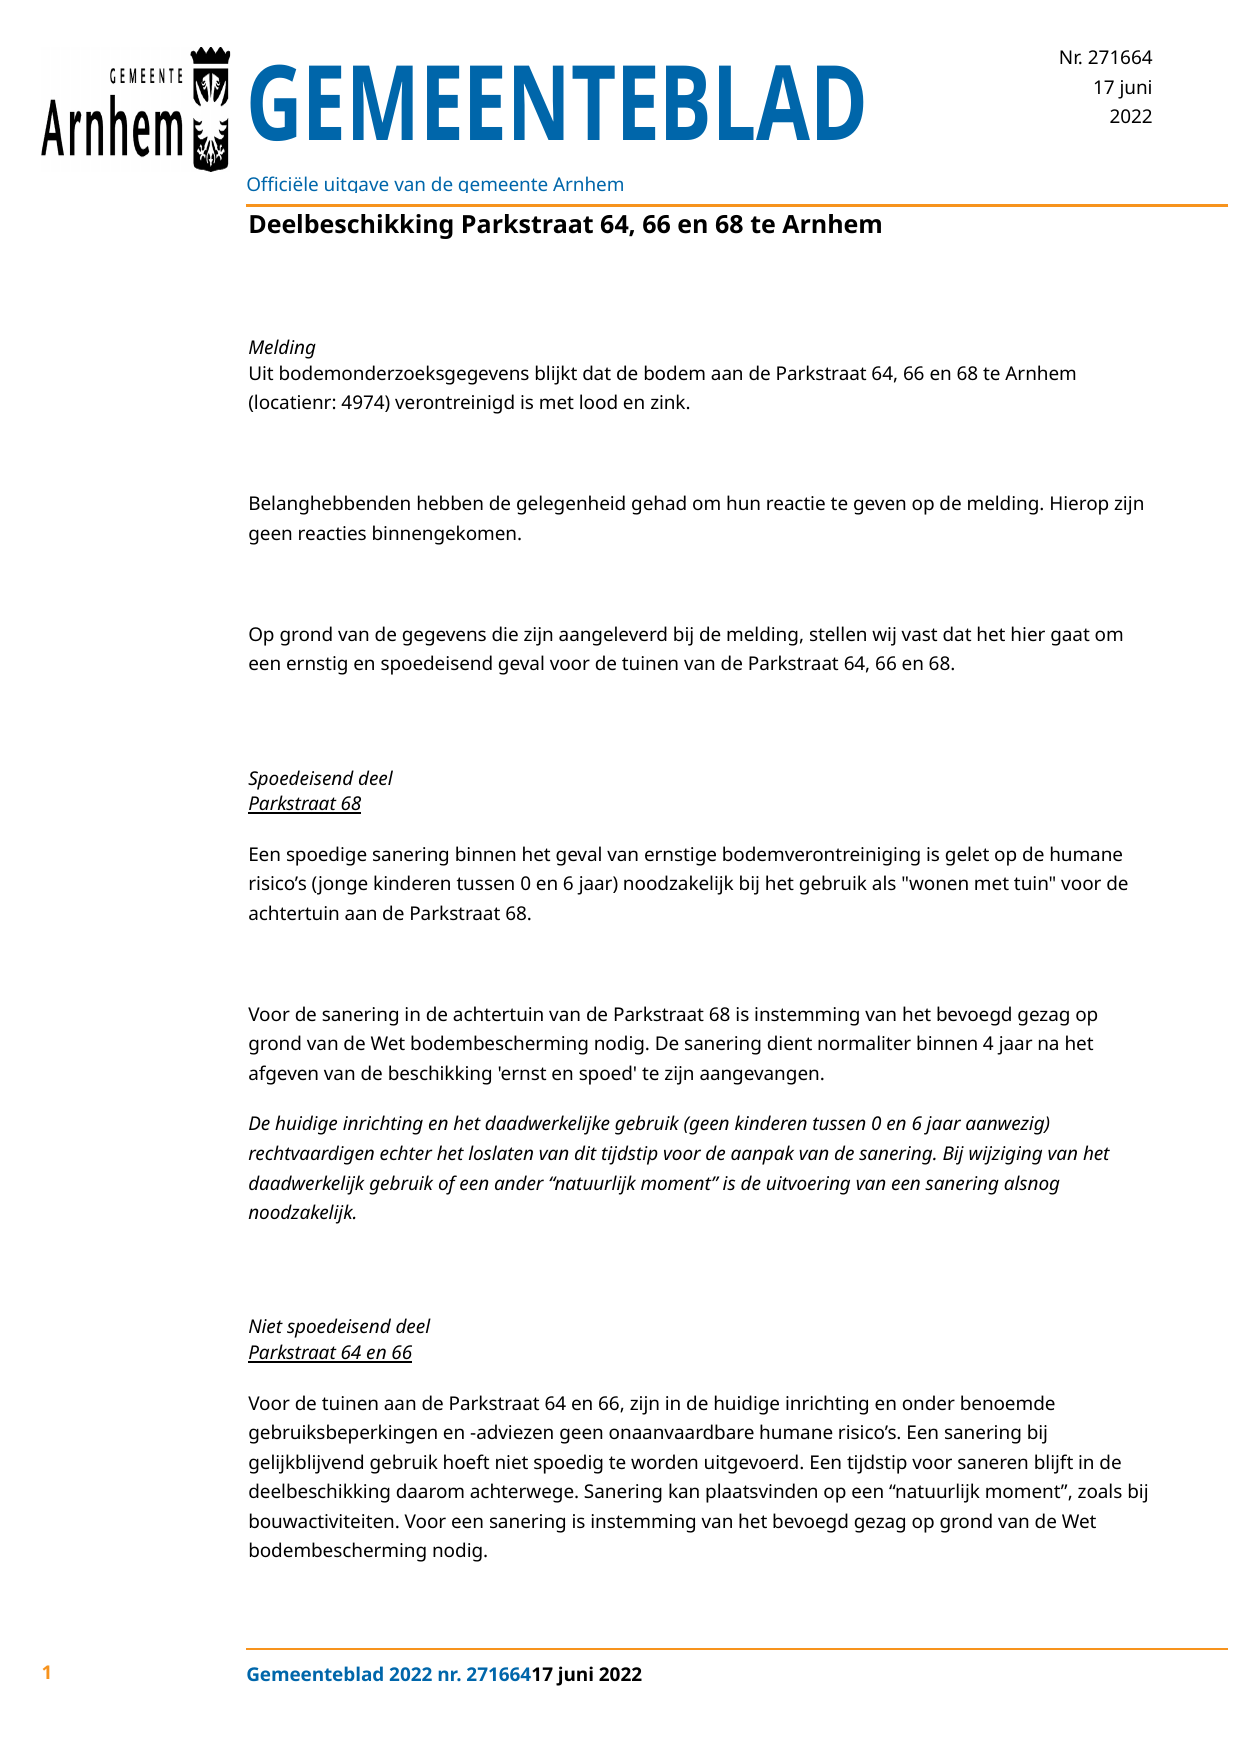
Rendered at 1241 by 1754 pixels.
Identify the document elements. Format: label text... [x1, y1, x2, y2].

text Uit bodemonderzoeksgegevens blijkt dat de bodem aan de Parkstraat 64, 66 en 68 te Arnhem (locatienr: 4974) verontreinigd is met lood en zink. [248, 360, 1152, 415]
text Spoedeisend deel [248, 765, 1152, 791]
text Melding [248, 334, 1152, 360]
picture [41, 47, 231, 172]
text Voor de tuinen aan de Parkstraat 64 en 66, zijn in de huidige inrichting en onder benoemde gebruiksbeperkingen en -adviezen geen onaanvaardbare humane risico’s. Een sanering bij gelijkblijvend gebruik hoeft niet spoedig te worden uitgevoerd. Een tijdstip voor saneren blijft in de deelbeschikking daarom achterwege. Sanering kan plaatsvinden op een “natuurlijk moment”, zoals bij bouwactiviteiten. Voor een sanering is instemming van het bevoegd gezag op grond van de Wet bodembescherming nodig. [248, 1390, 1152, 1563]
text De huidige inrichting en het daadwerkelijke gebruik (geen kinderen tussen 0 en 6 jaar aanwezig) rechtvaardigen echter het loslaten van dit tijdstip voor de aanpak van de sanering. Bij wijziging van het daadwerkelijk gebruik of een ander “natuurlijk moment” is de uitvoering van een sanering alsnog noodzakelijk. [248, 1111, 1152, 1225]
text Parkstraat 68 [248, 791, 1152, 816]
text Niet spoedeisend deel [248, 1314, 1152, 1339]
text Een spoedige sanering binnen het geval van ernstige bodemverontreiniging is gelet op de humane risico’s (jonge kinderen tussen 0 en 6 jaar) noodzakelijk bij het gebruik als "wonen met tuin" voor de achtertuin aan de Parkstraat 68. [248, 841, 1152, 926]
text Deelbeschikking Parkstraat 64, 66 en 68 te Arnhem [248, 207, 1152, 241]
text Op grond van de gegevens die zijn aangeleverd bij de melding, stellen wij vast dat het hier gaat om een ernstig en spoedeisend geval voor de tuinen van de Parkstraat 64, 66 en 68. [248, 621, 1152, 676]
text Belanghebbenden hebben de gelegenheid gehad om hun reactie te geven op de melding. Hierop zijn geen reacties binnengekomen. [248, 490, 1152, 546]
text Parkstraat 64 en 66 [248, 1339, 1152, 1365]
text Voor de sanering in de achtertuin van de Parkstraat 68 is instemming van het bevoegd gezag op grond van de Wet bodembescherming nodig. De sanering dient normaliter binnen 4 jaar na het afgeven van de beschikking 'ernst en spoed' te zijn aangevangen. [248, 1001, 1152, 1086]
